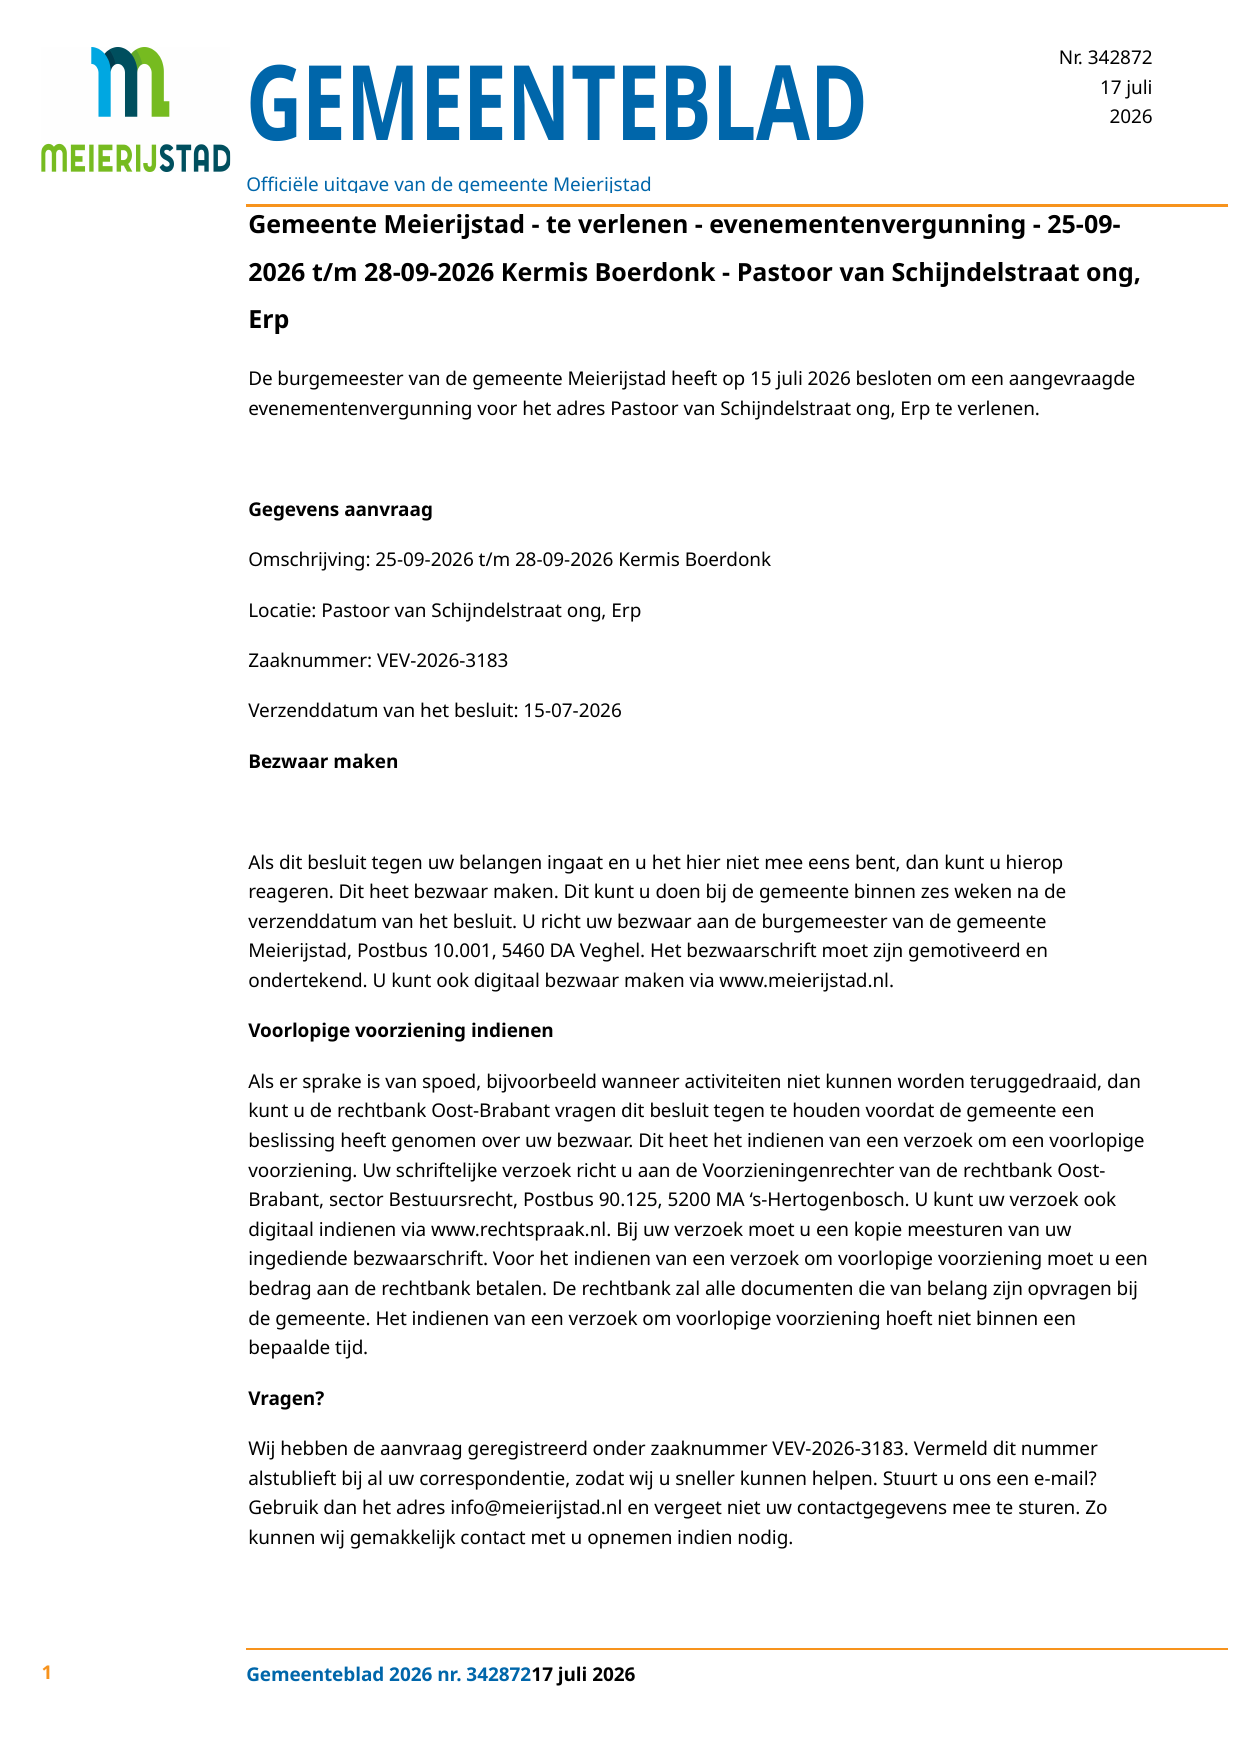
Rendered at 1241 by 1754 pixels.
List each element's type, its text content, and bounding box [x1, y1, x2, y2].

text Locatie: Pastoor van Schijndelstraat ong, Erp [248, 597, 1152, 622]
text Wij hebben de aanvraag geregistreerd onder zaaknummer VEV-2026-3183. Vermeld dit nummer alstublieft bij al uw correspondentie, zodat wij u sneller kunnen helpen. Stuurt u ons een e-mail? Gebruik dan het adres info@meierijstad.nl en vergeet niet uw contactgegevens mee te sturen. Zo kunnen wij gemakkelijk contact met u opnemen indien nodig. [248, 1435, 1152, 1549]
text Bezwaar maken [248, 748, 1152, 774]
text Verzenddatum van het besluit: 15-07-2026 [248, 698, 1152, 723]
text De burgemeester van de gemeente Meierijstad heeft op 15 juli 2026 besloten om een aangevraagde evenementenvergunning voor het adres Pastoor van Schijndelstraat ong, Erp te verlenen. [248, 366, 1152, 421]
text Gegevens aanvraag [248, 496, 1152, 522]
text Voorlopige voorziening indienen [248, 1018, 1152, 1043]
text Gemeente Meierijstad - te verlenen - evenementenvergunning - 25-09-2026 t/m 28-09-2026 Kermis Boerdonk - Pastoor van Schijndelstraat ong, Erp [248, 207, 1152, 336]
text Vragen? [248, 1385, 1152, 1410]
text Als dit besluit tegen uw belangen ingaat en u het hier niet mee eens bent, dan kunt u hierop reageren. Dit heet bezwaar maken. Dit kunt u doen bij de gemeente binnen zes weken na de verzenddatum van het besluit. U richt uw bezwaar aan de burgemeester van de gemeente Meierijstad, Postbus 10.001, 5460 DA Veghel. Het bezwaarschrift moet zijn gemotiveerd en ondertekend. U kunt ook digitaal bezwaar maken via www.meierijstad.nl. [248, 849, 1152, 993]
text Zaaknummer: VEV-2026-3183 [248, 647, 1152, 673]
text Omschrijving: 25-09-2026 t/m 28-09-2026 Kermis Boerdonk [248, 546, 1152, 572]
picture [41, 47, 231, 172]
text Als er sprake is van spoed, bijvoorbeeld wanneer activiteiten niet kunnen worden teruggedraaid, dan kunt u de rechtbank Oost-Brabant vragen dit besluit tegen te houden voordat de gemeente een beslissing heeft genomen over uw bezwaar. Dit heet het indienen van een verzoek om een voorlopige voorziening. Uw schriftelijke verzoek richt u aan de Voorzieningenrechter van de rechtbank Oost-Brabant, sector Bestuursrecht, Postbus 90.125, 5200 MA ‘s-Hertogenbosch. U kunt uw verzoek ook digitaal indienen via www.rechtspraak.nl. Bij uw verzoek moet u een kopie meesturen van uw ingediende bezwaarschrift. Voor het indienen van een verzoek om voorlopige voorziening moet u een bedrag aan de rechtbank betalen. De rechtbank zal alle documenten die van belang zijn opvragen bij de gemeente. Het indienen van een verzoek om voorlopige voorziening hoeft niet binnen een bepaalde tijd. [248, 1068, 1152, 1360]
